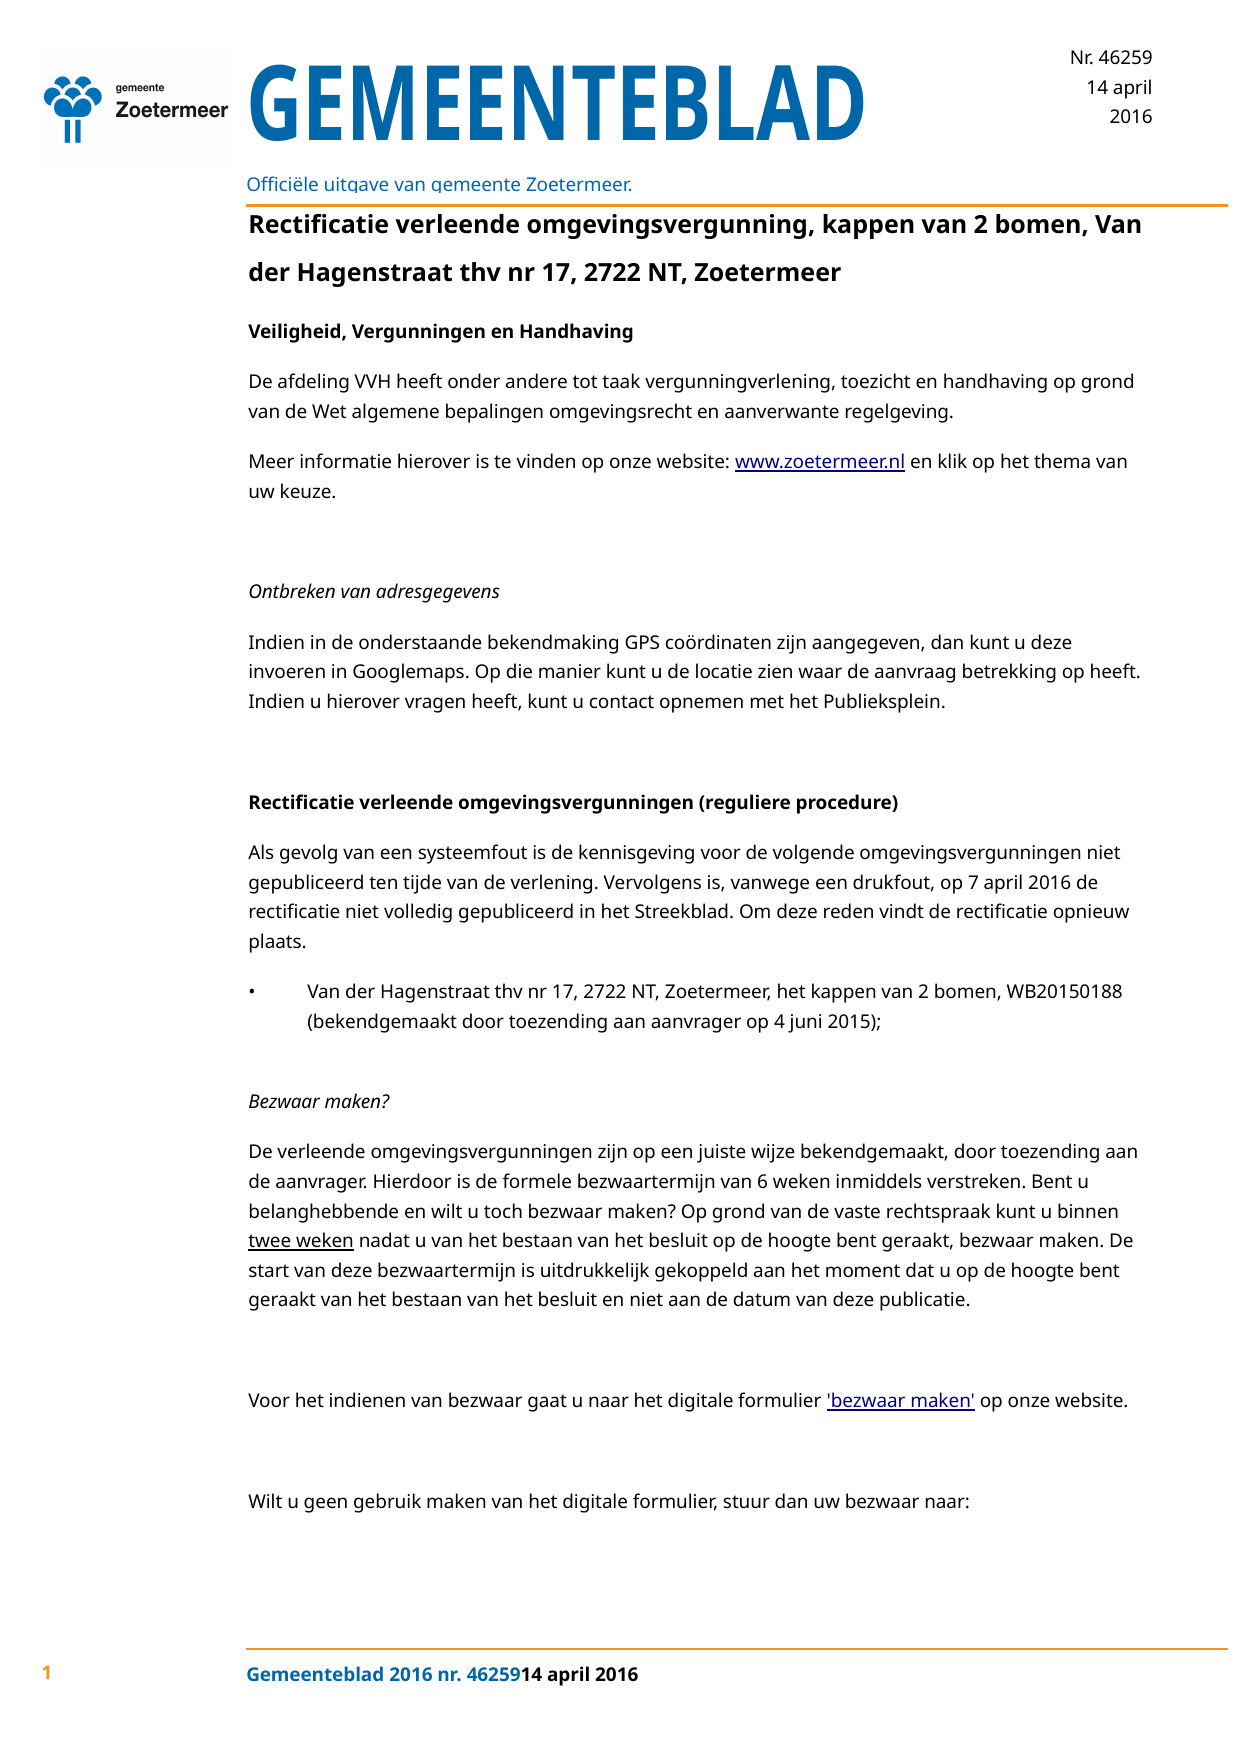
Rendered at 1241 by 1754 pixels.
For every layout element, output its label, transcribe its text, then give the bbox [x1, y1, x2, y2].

text De afdeling VVH heeft onder andere tot taak vergunningverlening, toezicht en handhaving op grond van de Wet algemene bepalingen omgevingsrecht en aanverwante regelgeving. [248, 368, 1152, 424]
text Meer informatie hierover is te vinden op onze website: www.zoetermeer.nl en klik op het thema van uw keuze. [248, 448, 1152, 504]
text Wilt u geen gebruik maken van het digitale formulier, stuur dan uw bezwaar naar: [248, 1488, 1152, 1514]
list Van der Hagenstraat thv nr 17, 2722 NT, Zoetermeer, het kappen van 2 bomen, WB20150188 (bekendgemaakt door toezending aan aanvrager op 4 juni 2015); [248, 979, 1152, 1034]
text Ontbreken van adresgegevens [248, 579, 1152, 604]
picture [41, 47, 231, 172]
text Indien in de onderstaande bekendmaking GPS coördinaten zijn aangegeven, dan kunt u deze invoeren in Googlemaps. Op die manier kunt u de locatie zien waar de aanvraag betrekking op heeft. Indien u hierover vragen heeft, kunt u contact opnemen met het Publieksplein. [248, 629, 1152, 714]
text Rectificatie verleende omgevingsvergunningen (reguliere procedure) [248, 789, 1152, 815]
text De verleende omgevingsvergunningen zijn op een juiste wijze bekendgemaakt, door toezending aan de aanvrager. Hierdoor is de formele bezwaartermijn van 6 weken inmiddels verstreken. Bent u belanghebbende en wilt u toch bezwaar maken? Op grond van de vaste rechtspraak kunt u binnen twee weken nadat u van het bestaan van het besluit op de hoogte bent geraakt, bezwaar maken. De start van deze bezwaartermijn is uitdrukkelijk gekoppeld aan het moment dat u op de hoogte bent geraakt van het bestaan van het besluit en niet aan de datum van deze publicatie. [248, 1139, 1152, 1312]
text Voor het indienen van bezwaar gaat u naar het digitale formulier 'bezwaar maken' op onze website. [248, 1387, 1152, 1413]
text Rectificatie verleende omgevingsvergunning, kappen van 2 bomen, Van der Hagenstraat thv nr 17, 2722 NT, Zoetermeer [248, 207, 1152, 288]
text Veiligheid, Vergunningen en Handhaving [248, 318, 1152, 344]
text Als gevolg van een systeemfout is de kennisgeving voor de volgende omgevingsvergunningen niet gepubliceerd ten tijde van de verlening. Vervolgens is, vanwege een drukfout, op 7 april 2016 de rectificatie niet volledig gepubliceerd in het Streekblad. Om deze reden vindt de rectificatie opnieuw plaats. [248, 839, 1152, 954]
text Bezwaar maken? [248, 1088, 1152, 1114]
